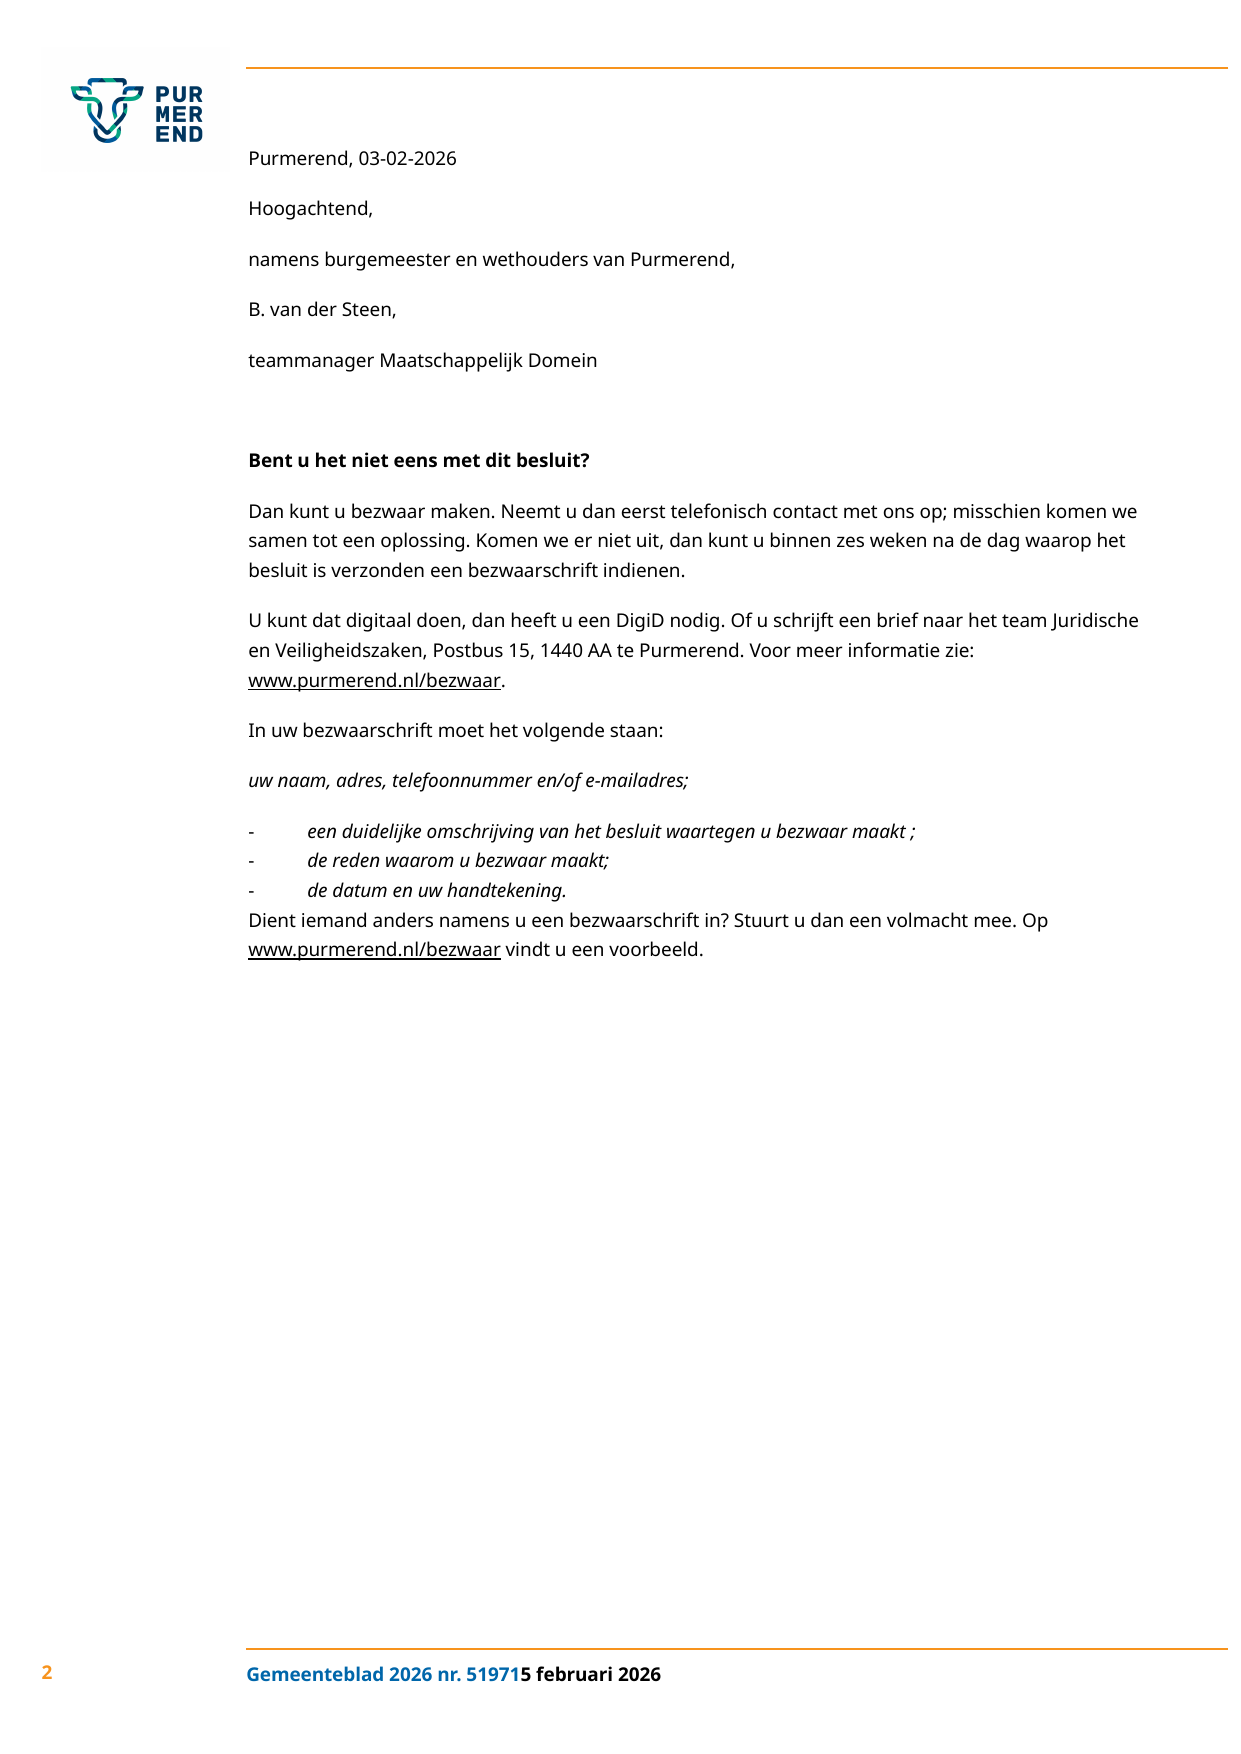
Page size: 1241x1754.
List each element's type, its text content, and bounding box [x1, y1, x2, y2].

text Bent u het niet eens met dit besluit? [248, 448, 1152, 473]
text Dient iemand anders namens u een bezwaarschrift in? Stuurt u dan een volmacht mee. Op www.purmerend.nl/bezwaar vindt u een voorbeeld. [248, 907, 1152, 962]
text Purmerend, 03-02-2026 [248, 145, 1152, 171]
text Hoogachtend, [248, 196, 1152, 221]
text B. van der Steen, [248, 296, 1152, 322]
list een duidelijke omschrijving van het besluit waartegen u bezwaar maakt ; [248, 818, 1152, 844]
list de reden waarom u bezwaar maakt; [248, 848, 1152, 873]
text uw naam, adres, telefoonnummer en/of e-mailadres; [248, 768, 1152, 793]
text namens burgemeester en wethouders van Purmerend, [248, 246, 1152, 272]
text U kunt dat digitaal doen, dan heeft u een DigiD nodig. Of u schrijft een brief naar het team Juridische en Veiligheidszaken, Postbus 15, 1440 AA te Purmerend. Voor meer informatie zie: www.purmerend.nl/bezwaar. [248, 608, 1152, 693]
picture [41, 47, 231, 172]
text teammanager Maatschappelijk Domein [248, 347, 1152, 373]
list de datum en uw handtekening. [248, 877, 1152, 903]
text In uw bezwaarschrift moet het volgende staan: [248, 717, 1152, 743]
text Dan kunt u bezwaar maken. Neemt u dan eerst telefonisch contact met ons op; misschien komen we samen tot een oplossing. Komen we er niet uit, dan kunt u binnen zes weken na de dag waarop het besluit is verzonden een bezwaarschrift indienen. [248, 498, 1152, 583]
